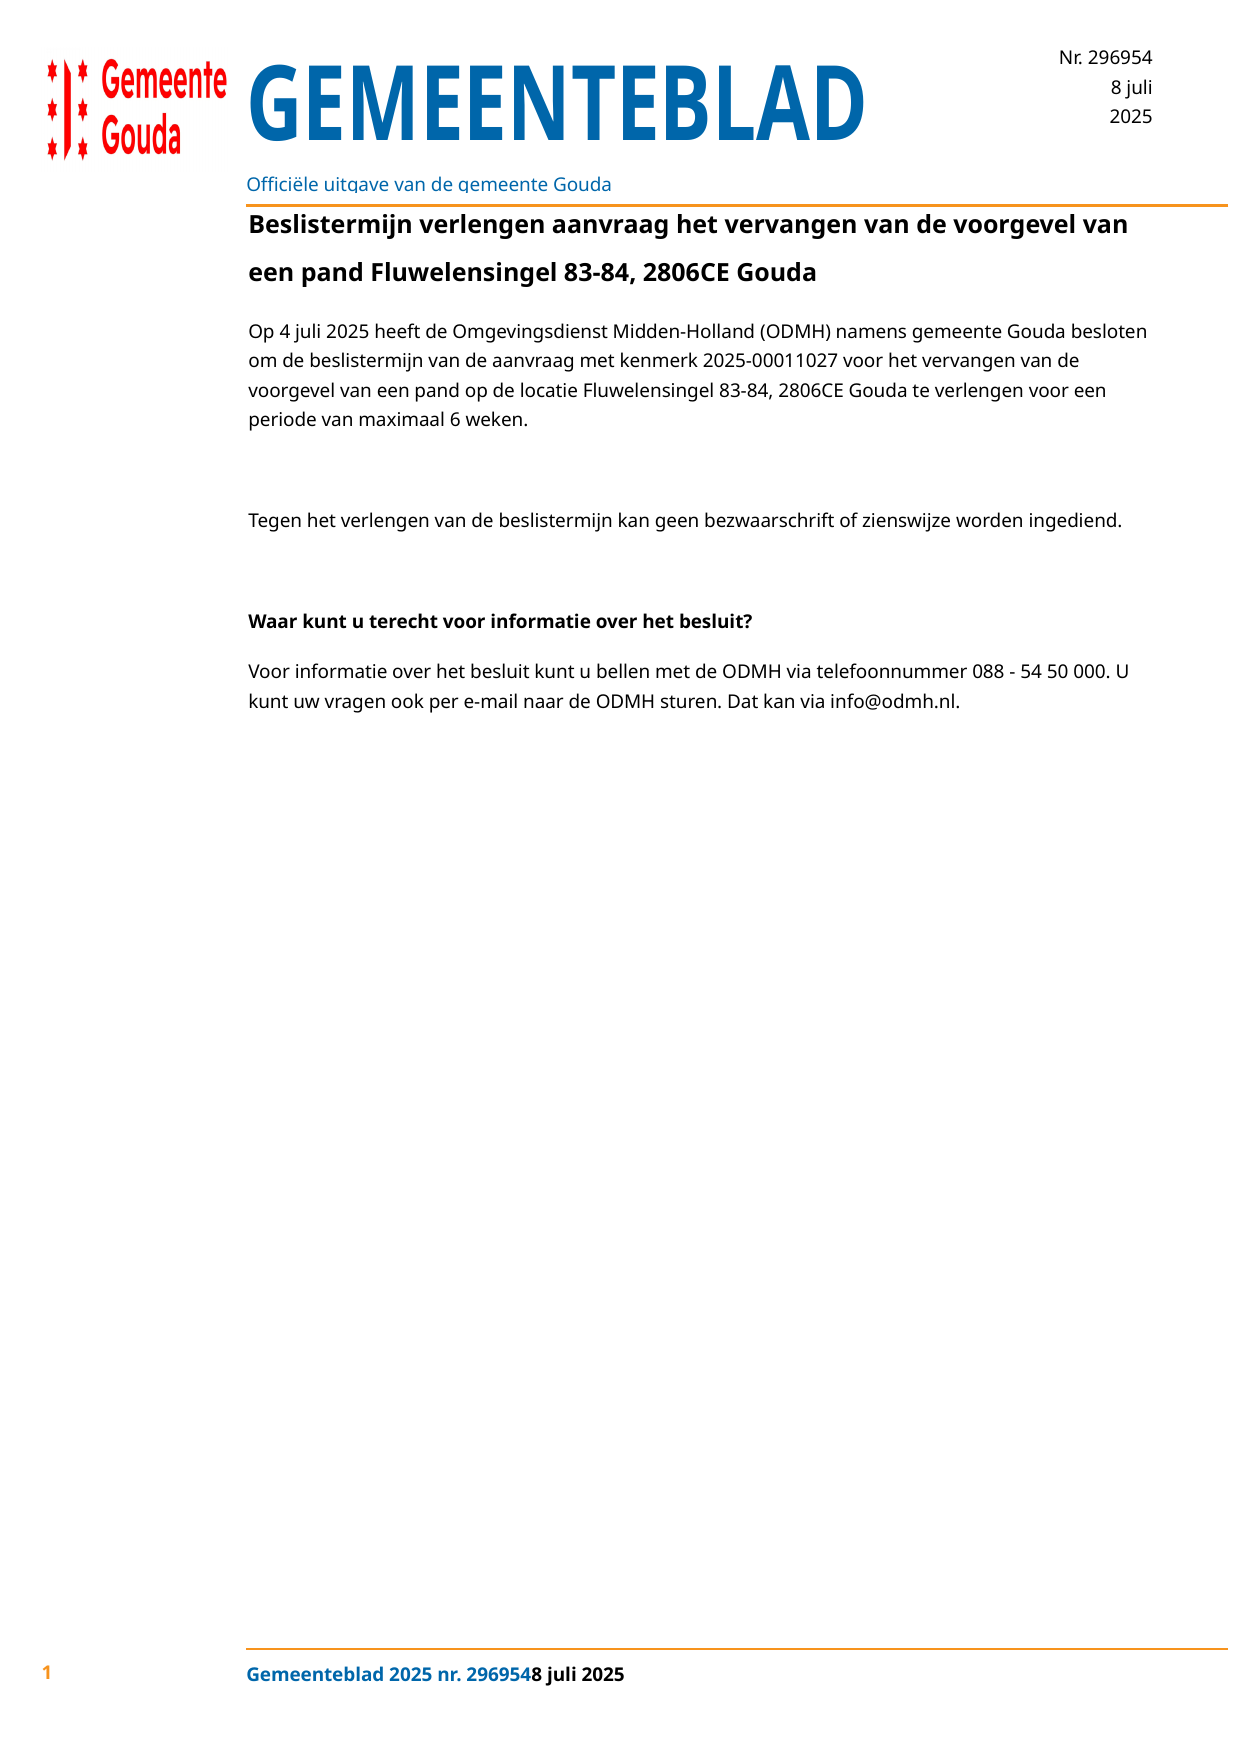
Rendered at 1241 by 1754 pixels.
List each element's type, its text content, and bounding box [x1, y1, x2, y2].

picture [41, 47, 231, 172]
text Beslistermijn verlengen aanvraag het vervangen van de voorgevel van een pand Fluwelensingel 83-84, 2806CE Gouda [248, 207, 1152, 288]
text Tegen het verlengen van de beslistermijn kan geen bezwaarschrift of zienswijze worden ingediend. [248, 507, 1152, 533]
text Waar kunt u terecht voor informatie over het besluit? [248, 608, 1152, 634]
text Op 4 juli 2025 heeft de Omgevingsdienst Midden-Holland (ODMH) namens gemeente Gouda besloten om de beslistermijn van de aanvraag met kenmerk 2025-00011027 voor het vervangen van de voorgevel van een pand op de locatie Fluwelensingel 83-84, 2806CE Gouda te verlengen voor een periode van maximaal 6 weken. [248, 318, 1152, 432]
text Voor informatie over het besluit kunt u bellen met de ODMH via telefoonnummer 088 - 54 50 000. U kunt uw vragen ook per e-mail naar de ODMH sturen. Dat kan via info@odmh.nl. [248, 659, 1152, 714]
